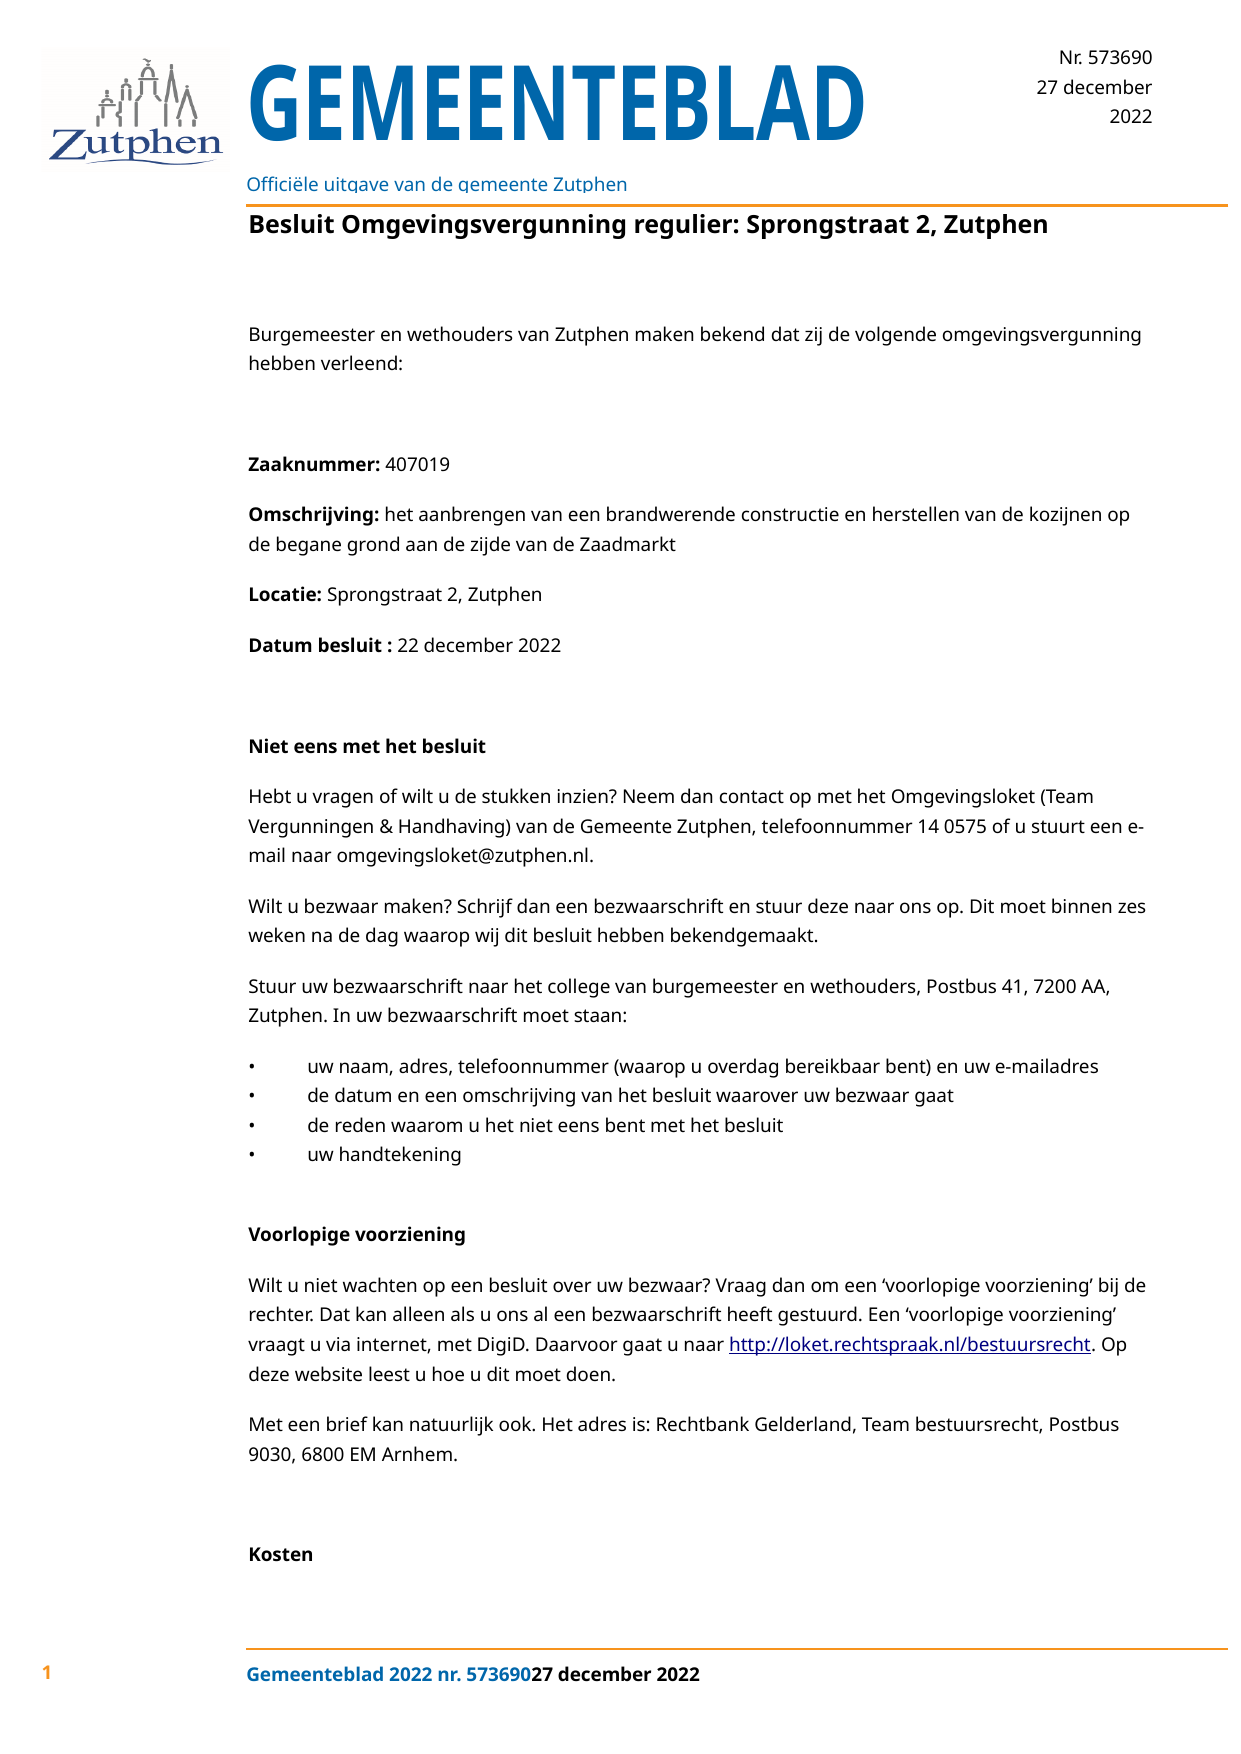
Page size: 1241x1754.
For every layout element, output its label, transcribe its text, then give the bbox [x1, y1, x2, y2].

text Met een brief kan natuurlijk ook. Het adres is: Rechtbank Gelderland, Team bestuursrecht, Postbus 9030, 6800 EM Arnhem. [248, 1411, 1152, 1466]
text Datum besluit : 22 december 2022 [248, 632, 1152, 658]
text Wilt u bezwaar maken? Schrijf dan een bezwaarschrift en stuur deze naar ons op. Dit moet binnen zes weken na de dag waarop wij dit besluit hebben bekendgemaakt. [248, 893, 1152, 948]
text Burgemeester en wethouders van Zutphen maken bekend dat zij de volgende omgevingsvergunning hebben verleend: [248, 321, 1152, 376]
text Niet eens met het besluit [248, 733, 1152, 758]
text Stuur uw bezwaarschrift naar het college van burgemeester en wethouders, Postbus 41, 7200 AA, Zutphen. In uw bezwaarschrift moet staan: [248, 973, 1152, 1028]
list uw handtekening [248, 1142, 1152, 1167]
text Hebt u vragen of wilt u de stukken inzien? Neem dan contact op met het Omgevingsloket (Team Vergunningen & Handhaving) van de Gemeente Zutphen, telefoonnummer 14 0575 of u stuurt een e-mail naar omgevingsloket@zutphen.nl. [248, 783, 1152, 868]
text Kosten [248, 1542, 1152, 1567]
text Voorlopige voorziening [248, 1222, 1152, 1247]
text Wilt u niet wachten op een besluit over uw bezwaar? Vraag dan om een ‘voorlopige voorziening’ bij de rechter. Dat kan alleen als u ons al een bezwaarschrift heeft gestuurd. Een ‘voorlopige voorziening’ vraagt u via internet, met DigiD. Daarvoor gaat u naar http://loket.rechtspraak.nl/bestuursrecht. Op deze website leest u hoe u dit moet doen. [248, 1272, 1152, 1386]
text Besluit Omgevingsvergunning regulier: Sprongstraat 2, Zutphen [248, 207, 1152, 241]
picture [41, 47, 231, 172]
text Locatie: Sprongstraat 2, Zutphen [248, 582, 1152, 607]
text Zaaknummer: 407019 [248, 451, 1152, 477]
text Omschrijving: het aanbrengen van een brandwerende constructie en herstellen van de kozijnen op de begane grond aan de zijde van de Zaadmarkt [248, 502, 1152, 557]
list uw naam, adres, telefoonnummer (waarop u overdag bereikbaar bent) en uw e-mailadres [248, 1053, 1152, 1078]
list de reden waarom u het niet eens bent met het besluit [248, 1112, 1152, 1138]
list de datum en een omschrijving van het besluit waarover uw bezwaar gaat [248, 1082, 1152, 1108]
